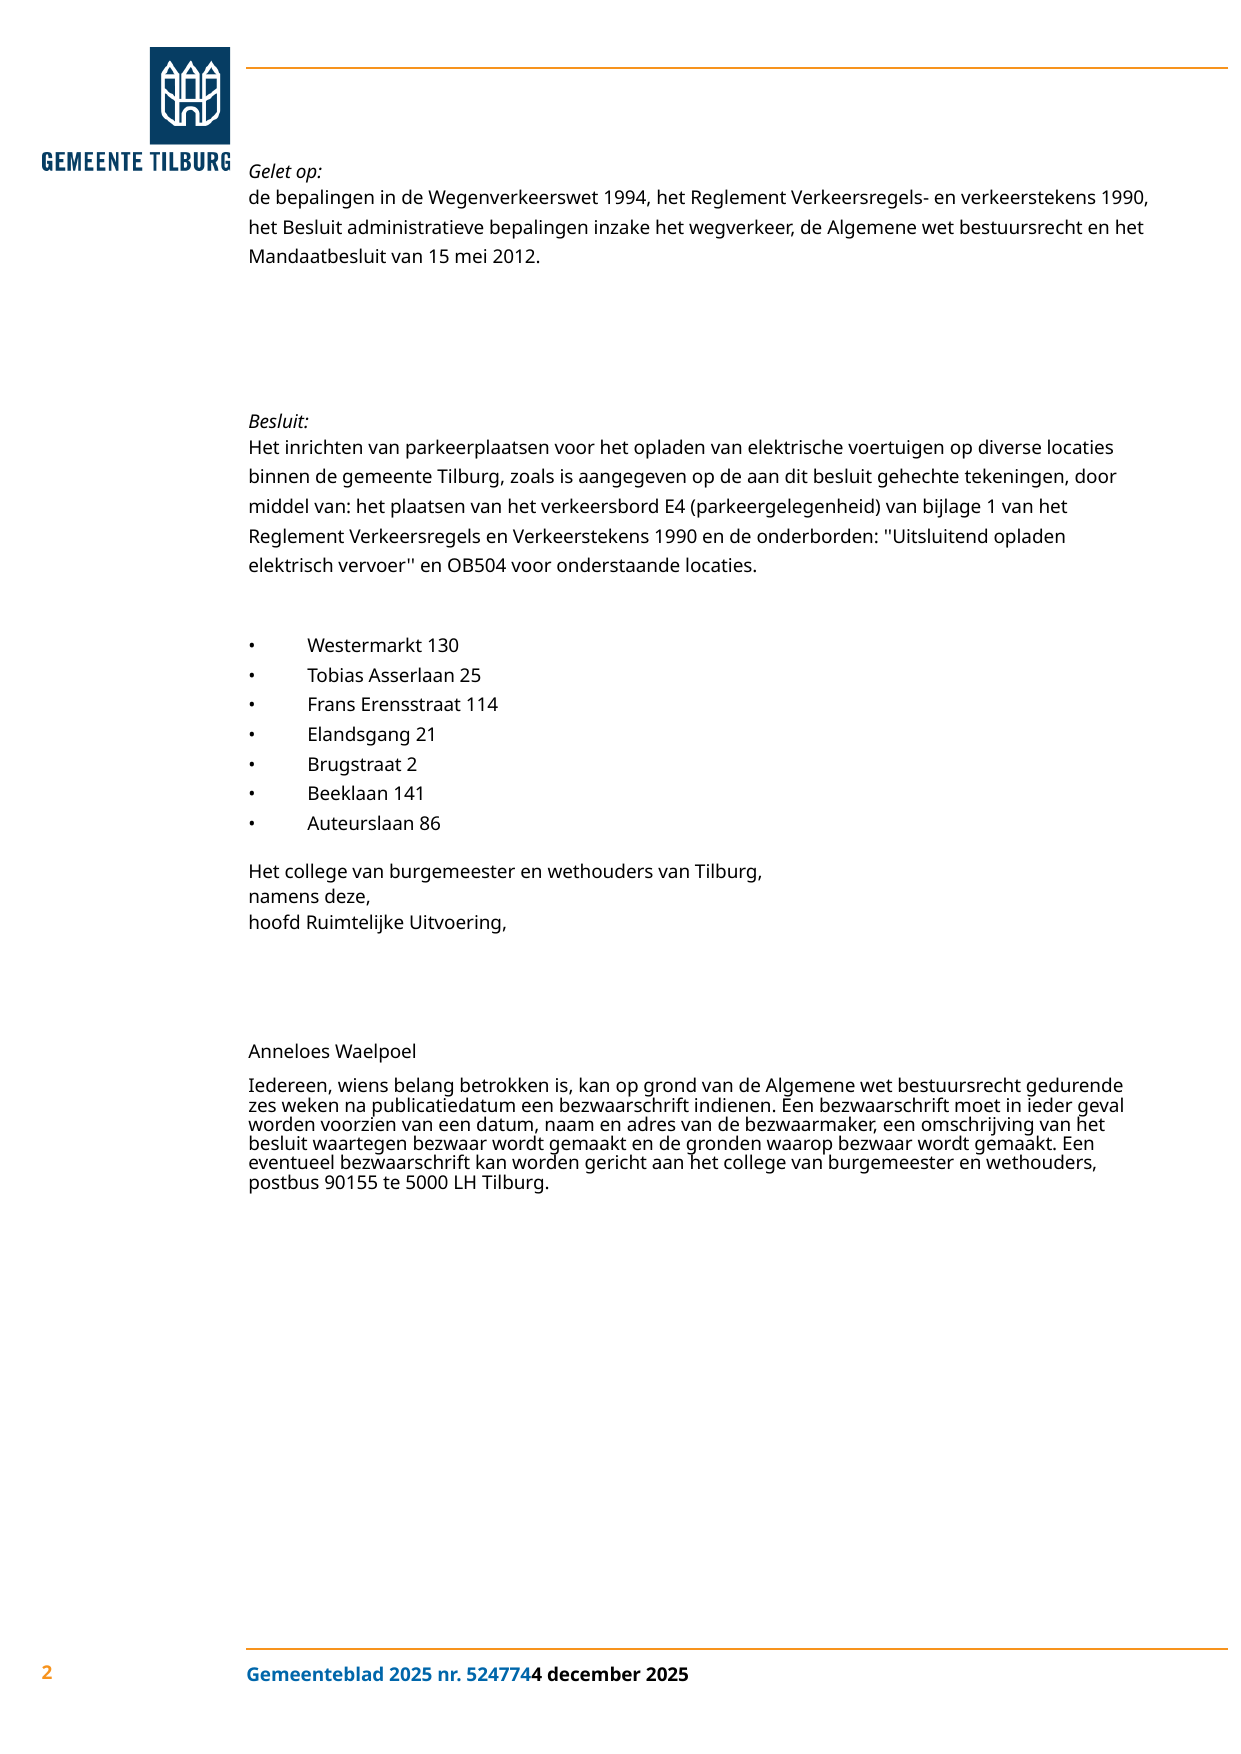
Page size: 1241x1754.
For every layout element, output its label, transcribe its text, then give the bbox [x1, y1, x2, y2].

text namens deze, [248, 883, 1152, 909]
list Beeklaan 141 [248, 780, 1152, 806]
text de bepalingen in de Wegenverkeerswet 1994, het Reglement Verkeersregels- en verkeerstekens 1990, het Besluit administratieve bepalingen inzake het wegverkeer, de Algemene wet bestuursrecht en het Mandaatbesluit van 15 mei 2012. [248, 184, 1152, 269]
text Gelet op: [248, 159, 1152, 184]
list Brugstraat 2 [248, 751, 1152, 777]
text hoofd Ruimtelijke Uitvoering, [248, 909, 1152, 935]
text Anneloes Waelpoel [248, 1038, 1152, 1064]
list Elandsgang 21 [248, 721, 1152, 747]
picture [41, 47, 231, 172]
text Iedereen, wiens belang betrokken is, kan op grond van de Algemene wet bestuursrecht gedurende zes weken na publicatiedatum een bezwaarschrift indienen. Een bezwaarschrift moet in ieder geval worden voorzien van een datum, naam en adres van de bezwaarmaker, een omschrijving van het besluit waartegen bezwaar wordt gemaakt en de gronden waarop bezwaar wordt gemaakt. Een eventueel bezwaarschrift kan worden gericht aan het college van burgemeester en wethouders, postbus 90155 te 5000 LH Tilburg. [248, 1077, 1152, 1193]
text Het inrichten van parkeerplaatsen voor het opladen van elektrische voertuigen op diverse locaties binnen de gemeente Tilburg, zoals is aangegeven op de aan dit besluit gehechte tekeningen, door middel van: het plaatsen van het verkeersbord E4 (parkeergelegenheid) van bijlage 1 van het Reglement Verkeersregels en Verkeerstekens 1990 en de onderborden: ''Uitsluitend opladen elektrisch vervoer'' en OB504 voor onderstaande locaties. [248, 434, 1152, 578]
list Frans Erensstraat 114 [248, 692, 1152, 717]
text Het college van burgemeester en wethouders van Tilburg, [248, 858, 1152, 883]
list Auteurslaan 86 [248, 810, 1152, 836]
list Tobias Asserlaan 25 [248, 662, 1152, 688]
list Westermarkt 130 [248, 632, 1152, 658]
text Besluit: [248, 408, 1152, 434]
